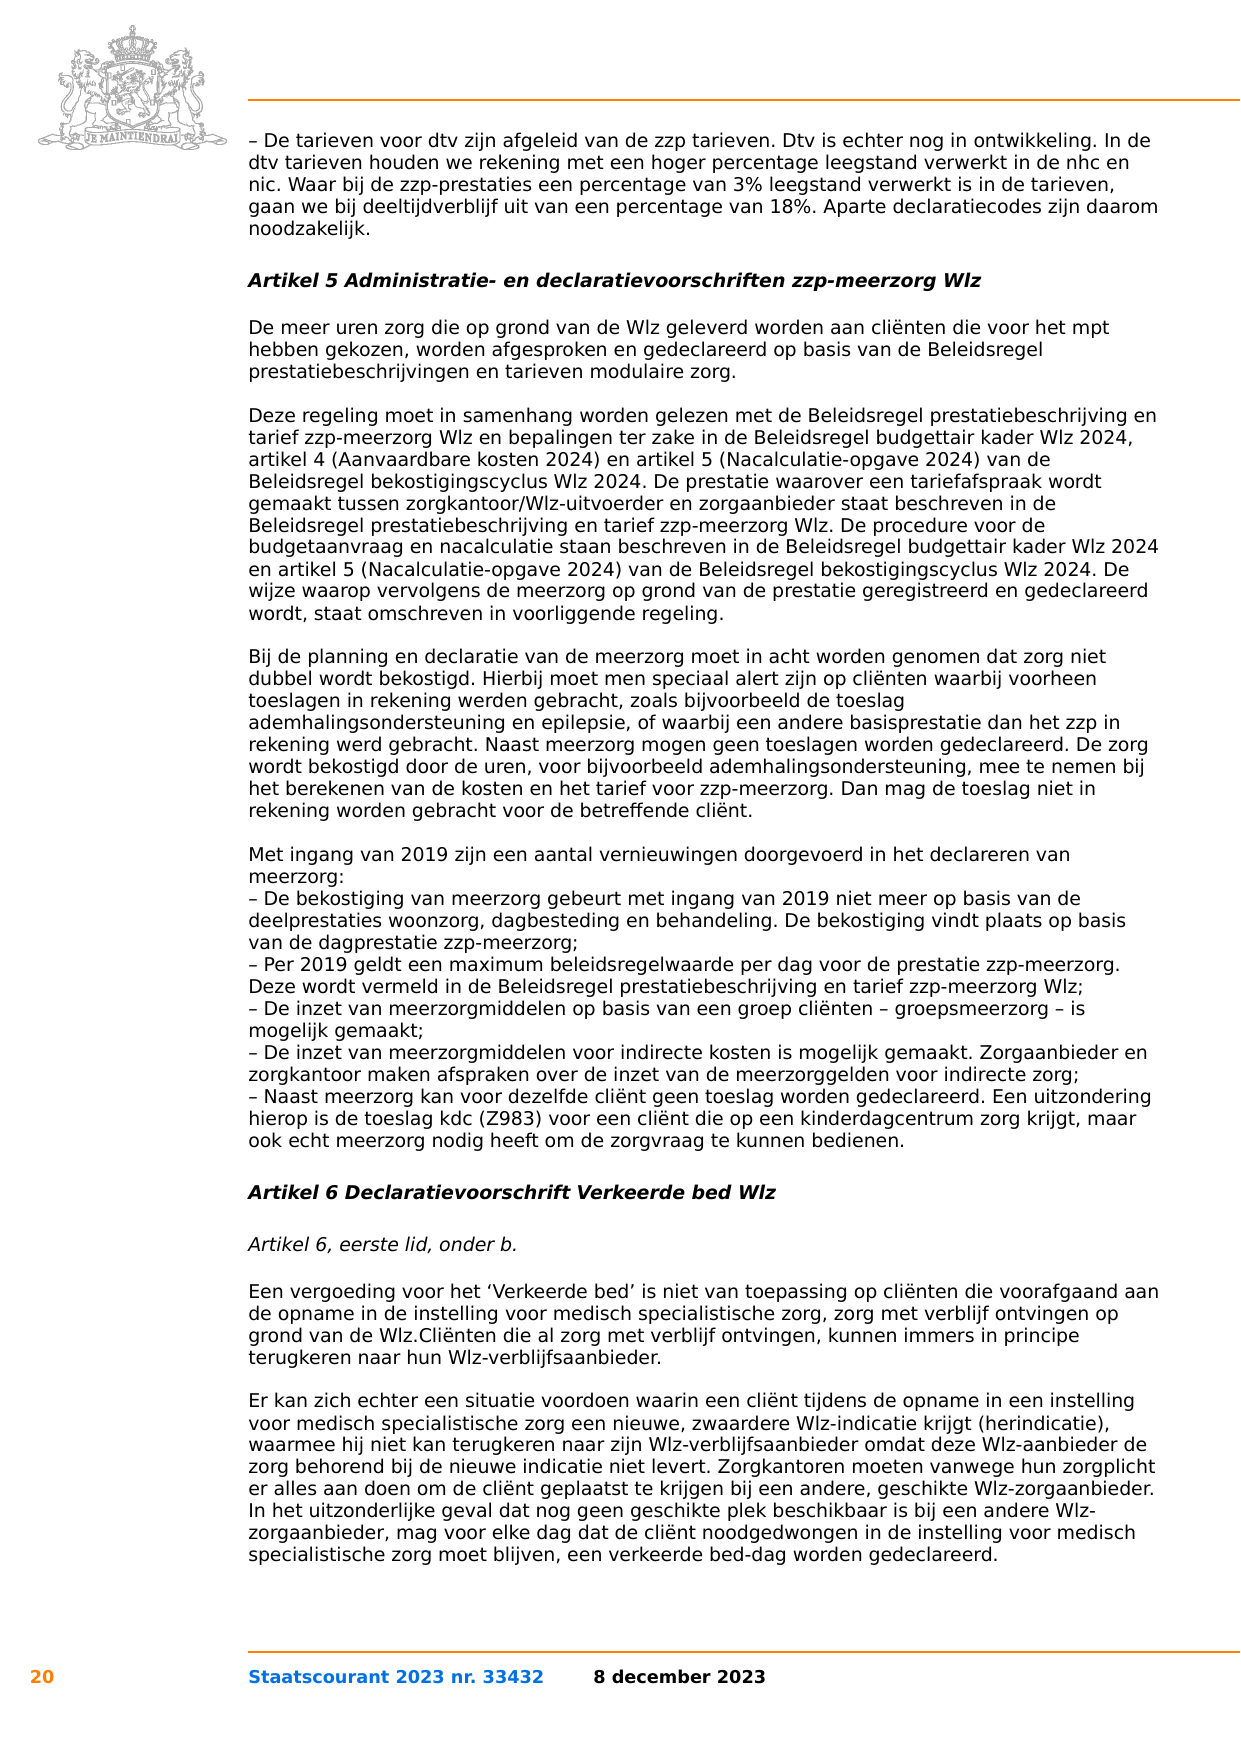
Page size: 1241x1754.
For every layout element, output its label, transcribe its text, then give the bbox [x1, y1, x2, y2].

picture [38, 25, 227, 150]
text Deze regeling moet in samenhang worden gelezen met de Beleidsregel prestatiebeschrijving en tarief zzp-meerzorg Wlz en bepalingen ter zake in de Beleidsregel budgettair kader Wlz 2024, artikel 4 (Aanvaardbare kosten 2024) en artikel 5 (Nacalculatie-opgave 2024) van de Beleidsregel bekostigingscyclus Wlz 2024. De prestatie waarover een tariefafspraak wordt gemaakt tussen zorgkantoor/Wlz-uitvoerder en zorgaanbieder staat beschreven in de Beleidsregel prestatiebeschrijving en tarief zzp-meerzorg Wlz. De procedure voor de budgetaanvraag en nacalculatie staan beschreven in de Beleidsregel budgettair kader Wlz 2024 en artikel 5 (Nacalculatie-opgave 2024) van de Beleidsregel bekostigingscyclus Wlz 2024. De wijze waarop vervolgens de meerzorg op grond van de prestatie geregistreerd en gedeclareerd wordt, staat omschreven in voorliggende regeling. [248, 404, 1163, 624]
text Bij de planning en declaratie van de meerzorg moet in acht worden genomen dat zorg niet dubbel wordt bekostigd. Hierbij moet men speciaal alert zijn op cliënten waarbij voorheen toeslagen in rekening werden gebracht, zoals bijvoorbeeld de toeslag ademhalingsondersteuning en epilepsie, of waarbij een andere basisprestatie dan het zzp in rekening werd gebracht. Naast meerzorg mogen geen toeslagen worden gedeclareerd. De zorg wordt bekostigd door de uren, voor bijvoorbeeld ademhalingsondersteuning, mee te nemen bij het berekenen van de kosten en het tarief voor zzp-meerzorg. Dan mag de toeslag niet in rekening worden gebracht voor de betreffende cliënt. [248, 646, 1163, 822]
text Met ingang van 2019 zijn een aantal vernieuwingen doorgevoerd in het declareren van meerzorg: [248, 844, 1163, 888]
subtitle Artikel 6 Declaratievoorschrift Verkeerde bed Wlz [248, 1182, 1163, 1204]
text – De tarieven voor dtv zijn afgeleid van de zzp tarieven. Dtv is echter nog in ontwikkeling. In de dtv tarieven houden we rekening met een hoger percentage leegstand verwerkt in de nhc en nic. Waar bij de zzp-prestaties een percentage van 3% leegstand verwerkt is in de tarieven, gaan we bij deeltijdverblijf uit van een percentage van 18%. Aparte declaratiecodes zijn daarom noodzakelijk. [248, 130, 1163, 240]
text – De inzet van meerzorgmiddelen voor indirecte kosten is mogelijk gemaakt. Zorgaanbieder en zorgkantoor maken afspraken over de inzet van de meerzorggelden voor indirecte zorg; [248, 1042, 1163, 1086]
text De meer uren zorg die op grond van de Wlz geleverd worden aan cliënten die voor het mpt hebben gekozen, worden afgesproken en gedeclareerd op basis van de Beleidsregel prestatiebeschrijvingen en tarieven modulaire zorg. [248, 317, 1163, 383]
subtitle Artikel 5 Administratie- en declaratievoorschriften zzp-meerzorg Wlz [248, 270, 1163, 292]
text Een vergoeding voor het ‘Verkeerde bed’ is niet van toepassing op cliënten die voorafgaand aan de opname in de instelling voor medisch specialistische zorg, zorg met verblijf ontvingen op grond van de Wlz.Cliënten die al zorg met verblijf ontvingen, kunnen immers in principe terugkeren naar hun Wlz-verblijfsaanbieder. [248, 1281, 1163, 1368]
text – De inzet van meerzorgmiddelen op basis van een groep cliënten – groepsmeerzorg – is mogelijk gemaakt; [248, 998, 1163, 1042]
text – De bekostiging van meerzorg gebeurt met ingang van 2019 niet meer op basis van de deelprestaties woonzorg, dagbesteding en behandeling. De bekostiging vindt plaats op basis van de dagprestatie zzp-meerzorg; [248, 888, 1163, 954]
text – Naast meerzorg kan voor dezelfde cliënt geen toeslag worden gedeclareerd. Een uitzondering hierop is de toeslag kdc (Z983) voor een cliënt die op een kinderdagcentrum zorg krijgt, maar ook echt meerzorg nodig heeft om de zorgvraag te kunnen bedienen. [248, 1086, 1163, 1152]
text Er kan zich echter een situatie voordoen waarin een cliënt tijdens de opname in een instelling voor medisch specialistische zorg een nieuwe, zwaardere Wlz-indicatie krijgt (herindicatie), waarmee hij niet kan terugkeren naar zijn Wlz-verblijfsaanbieder omdat deze Wlz-aanbieder de zorg behorend bij de nieuwe indicatie niet levert. Zorgkantoren moeten vanwege hun zorgplicht er alles aan doen om de cliënt geplaatst te krijgen bij een andere, geschikte Wlz-zorgaanbieder. In het uitzonderlijke geval dat nog geen geschikte plek beschikbaar is bij een andere Wlz-zorgaanbieder, mag voor elke dag dat de cliënt noodgedwongen in de instelling voor medisch specialistische zorg moet blijven, een verkeerde bed-dag worden gedeclareerd. [248, 1390, 1163, 1566]
text – Per 2019 geldt een maximum beleidsregelwaarde per dag voor de prestatie zzp-meerzorg. Deze wordt vermeld in de Beleidsregel prestatiebeschrijving en tarief zzp-meerzorg Wlz; [248, 954, 1163, 998]
subtitle Artikel 6, eerste lid, onder b. [248, 1234, 1163, 1256]
